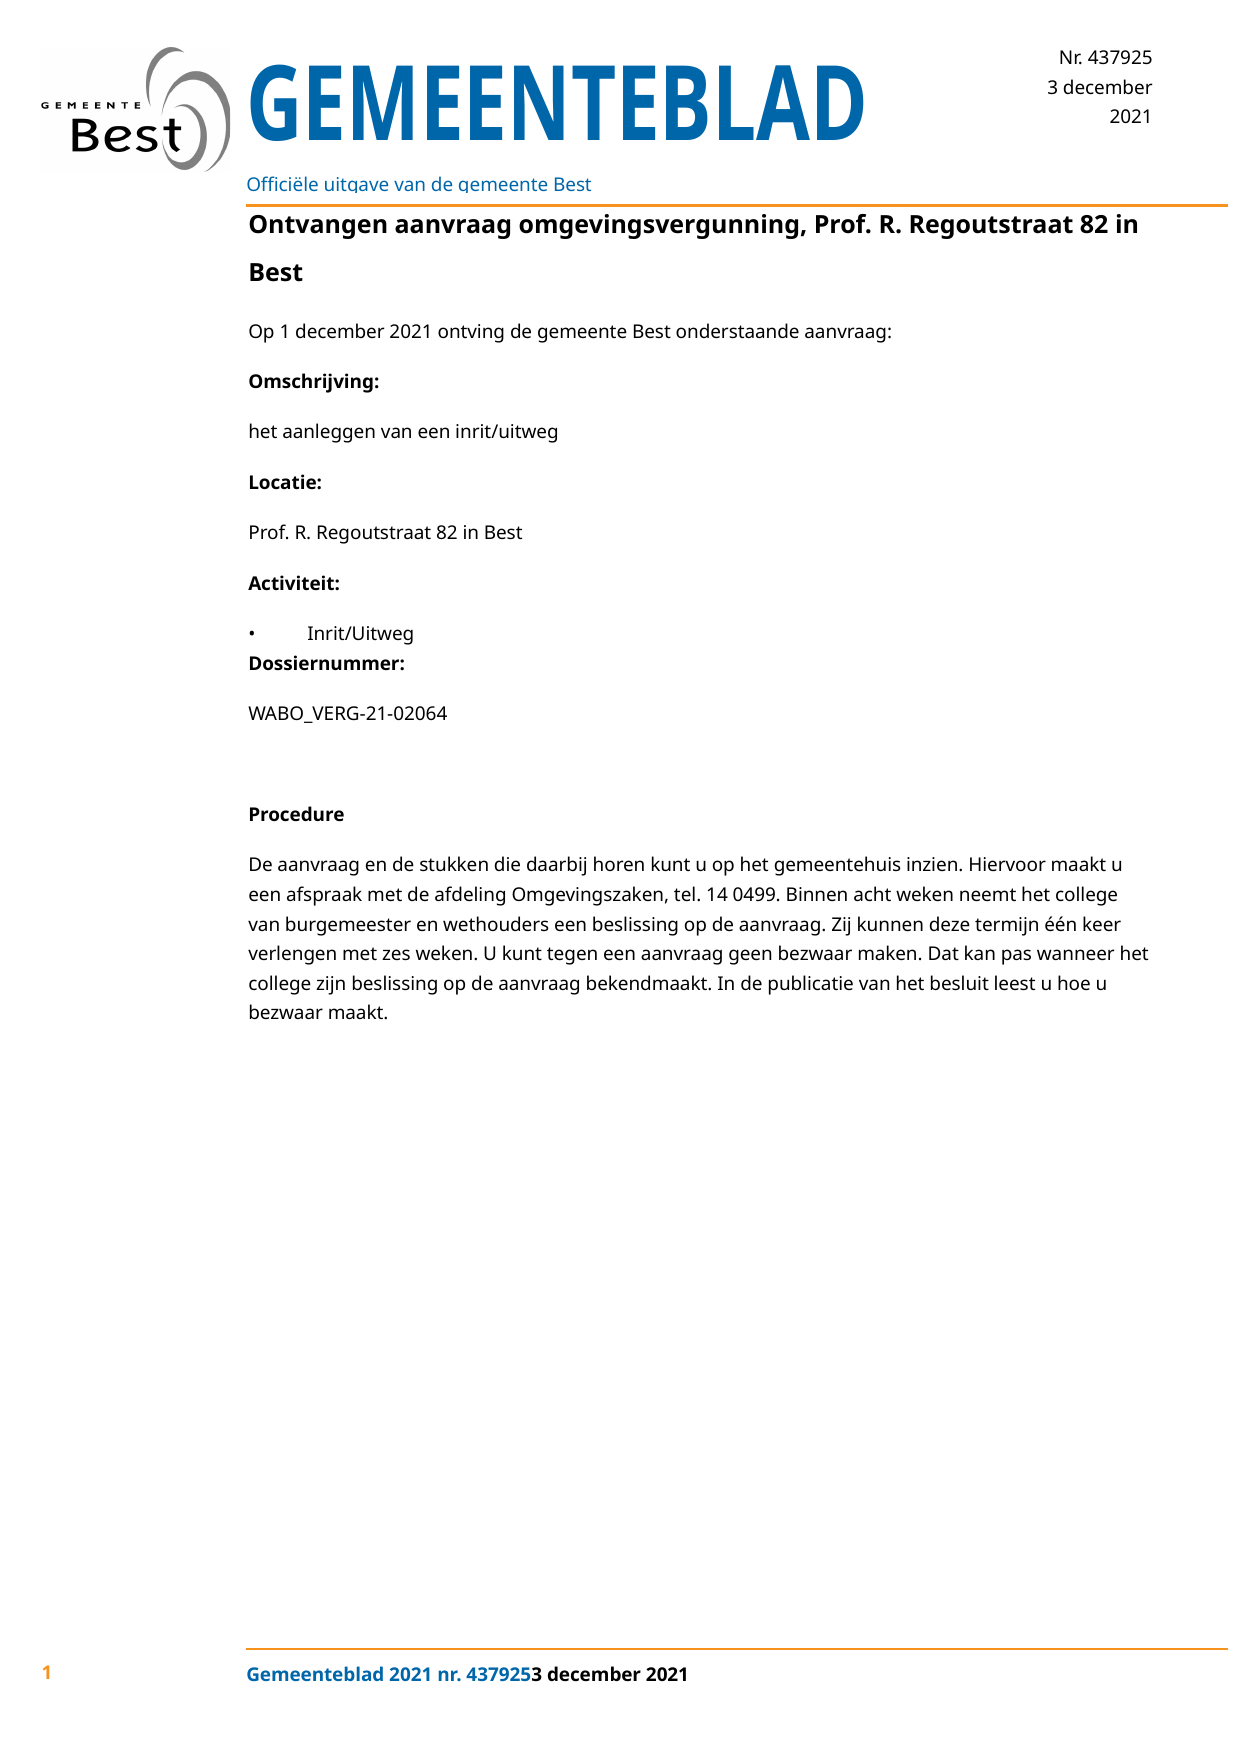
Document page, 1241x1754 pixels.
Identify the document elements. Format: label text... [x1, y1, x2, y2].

list Inrit/Uitweg [248, 620, 1152, 646]
text het aanleggen van een inrit/uitweg [248, 419, 1152, 444]
text De aanvraag en de stukken die daarbij horen kunt u op het gemeentehuis inzien. Hiervoor maakt u een afspraak met de afdeling Omgevingszaken, tel. 14 0499. Binnen acht weken neemt het college van burgemeester en wethouders een beslissing op de aanvraag. Zij kunnen deze termijn één keer verlengen met zes weken. U kunt tegen een aanvraag geen bezwaar maken. Dat kan pas wanneer het college zijn beslissing op de aanvraag bekendmaakt. In de publicatie van het besluit leest u hoe u bezwaar maakt. [248, 852, 1152, 1025]
text WABO_VERG-21-02064 [248, 700, 1152, 726]
text Ontvangen aanvraag omgevingsvergunning, Prof. R. Regoutstraat 82 in Best [248, 207, 1152, 288]
text Prof. R. Regoutstraat 82 in Best [248, 519, 1152, 545]
text Activiteit: [248, 570, 1152, 596]
text Locatie: [248, 469, 1152, 495]
text Omschrijving: [248, 368, 1152, 394]
picture [41, 47, 231, 172]
text Op 1 december 2021 ontving de gemeente Best onderstaande aanvraag: [248, 318, 1152, 344]
text Procedure [248, 801, 1152, 827]
text Dossiernummer: [248, 650, 1152, 676]
